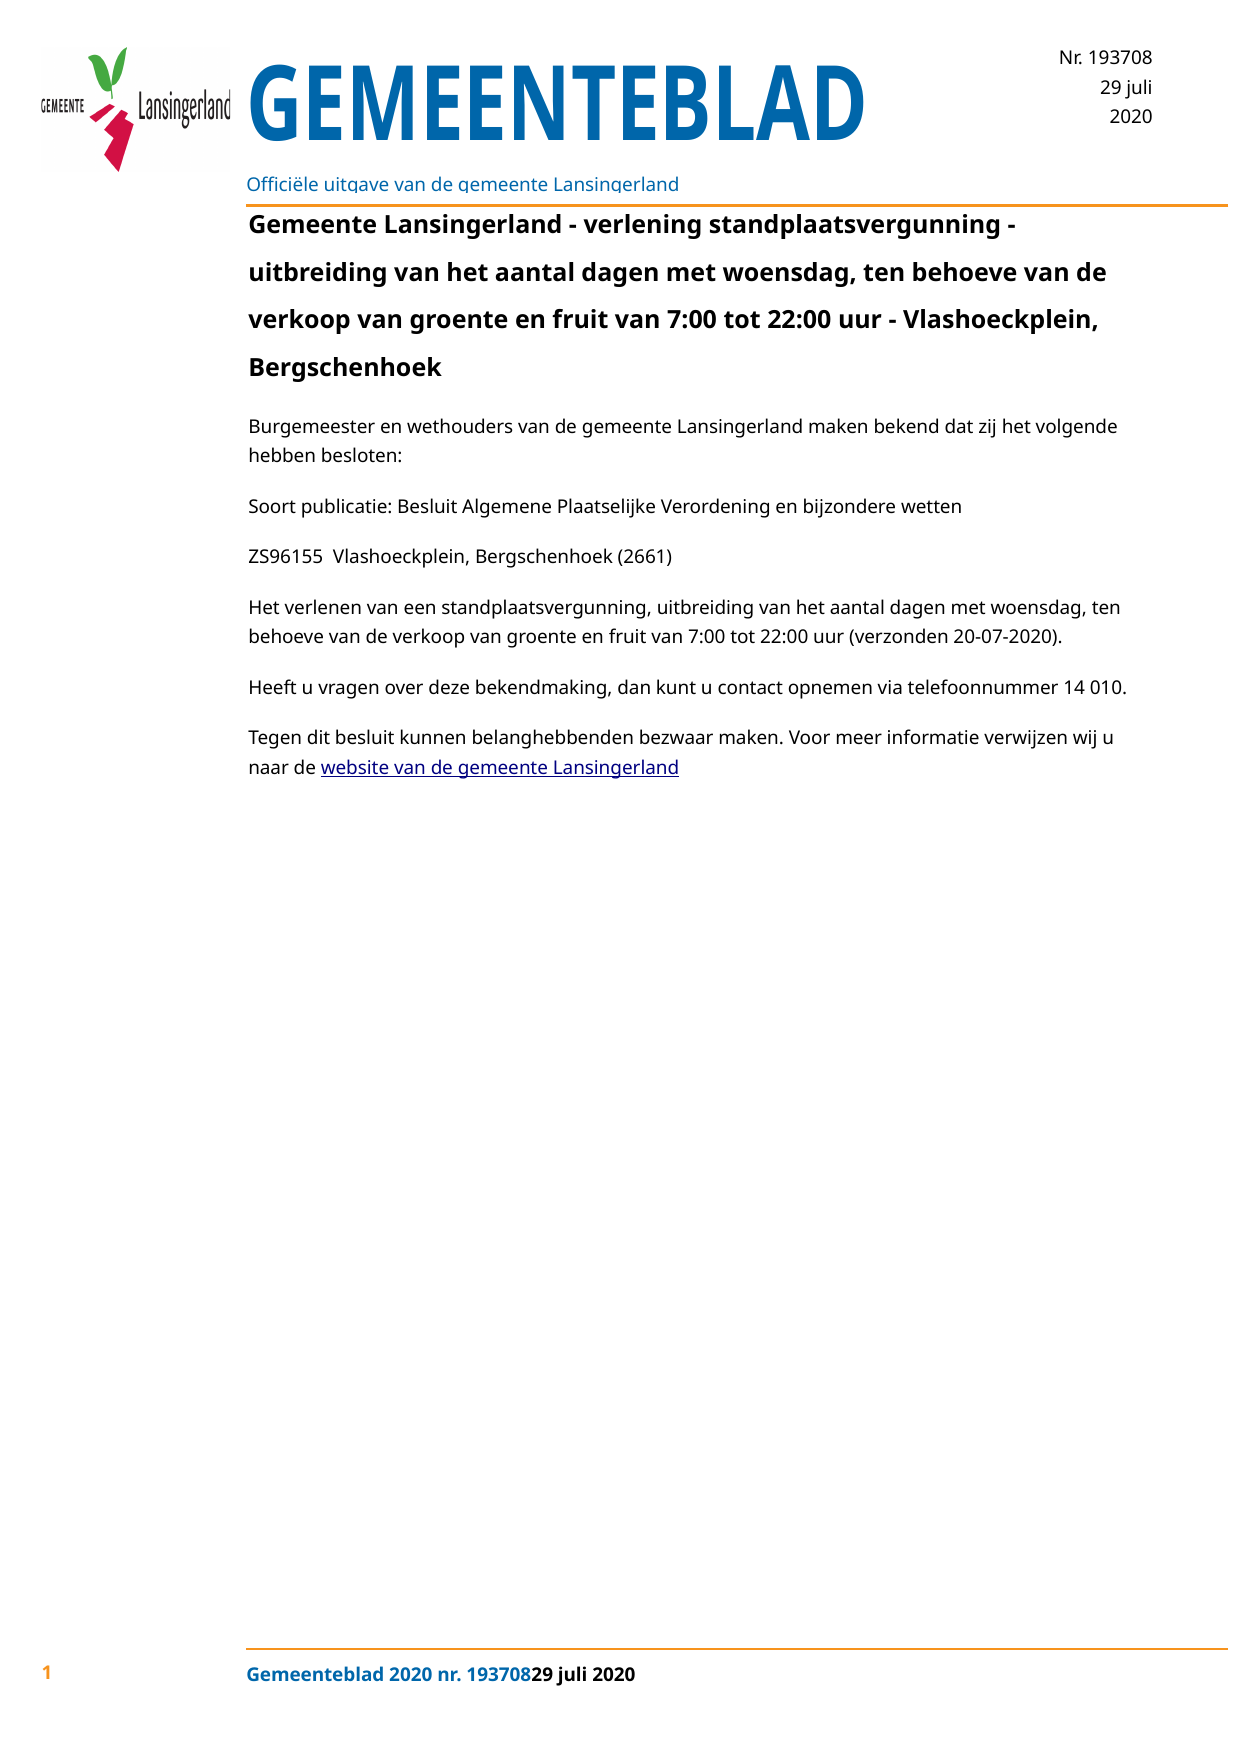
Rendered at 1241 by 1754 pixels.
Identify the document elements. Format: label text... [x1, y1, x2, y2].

text Het verlenen van een standplaatsvergunning, uitbreiding van het aantal dagen met woensdag, ten behoeve van de verkoop van groente en fruit van 7:00 tot 22:00 uur (verzonden 20-07-2020). [248, 594, 1152, 649]
text Heeft u vragen over deze bekendmaking, dan kunt u contact opnemen via telefoonnummer 14 010. [248, 674, 1152, 700]
text Burgemeester en wethouders van de gemeente Lansingerland maken bekend dat zij het volgende hebben besloten: [248, 413, 1152, 468]
text Soort publicatie: Besluit Algemene Plaatselijke Verordening en bijzondere wetten [248, 493, 1152, 519]
picture [41, 47, 231, 172]
text Tegen dit besluit kunnen belanghebbenden bezwaar maken. Voor meer informatie verwijzen wij u naar de website van de gemeente Lansingerland [248, 724, 1152, 780]
text ZS96155 Vlashoeckplein, Bergschenhoek (2661) [248, 543, 1152, 569]
text Gemeente Lansingerland - verlening standplaatsvergunning - uitbreiding van het aantal dagen met woensdag, ten behoeve van de verkoop van groente en fruit van 7:00 tot 22:00 uur - Vlashoeckplein, Bergschenhoek [248, 207, 1152, 384]
